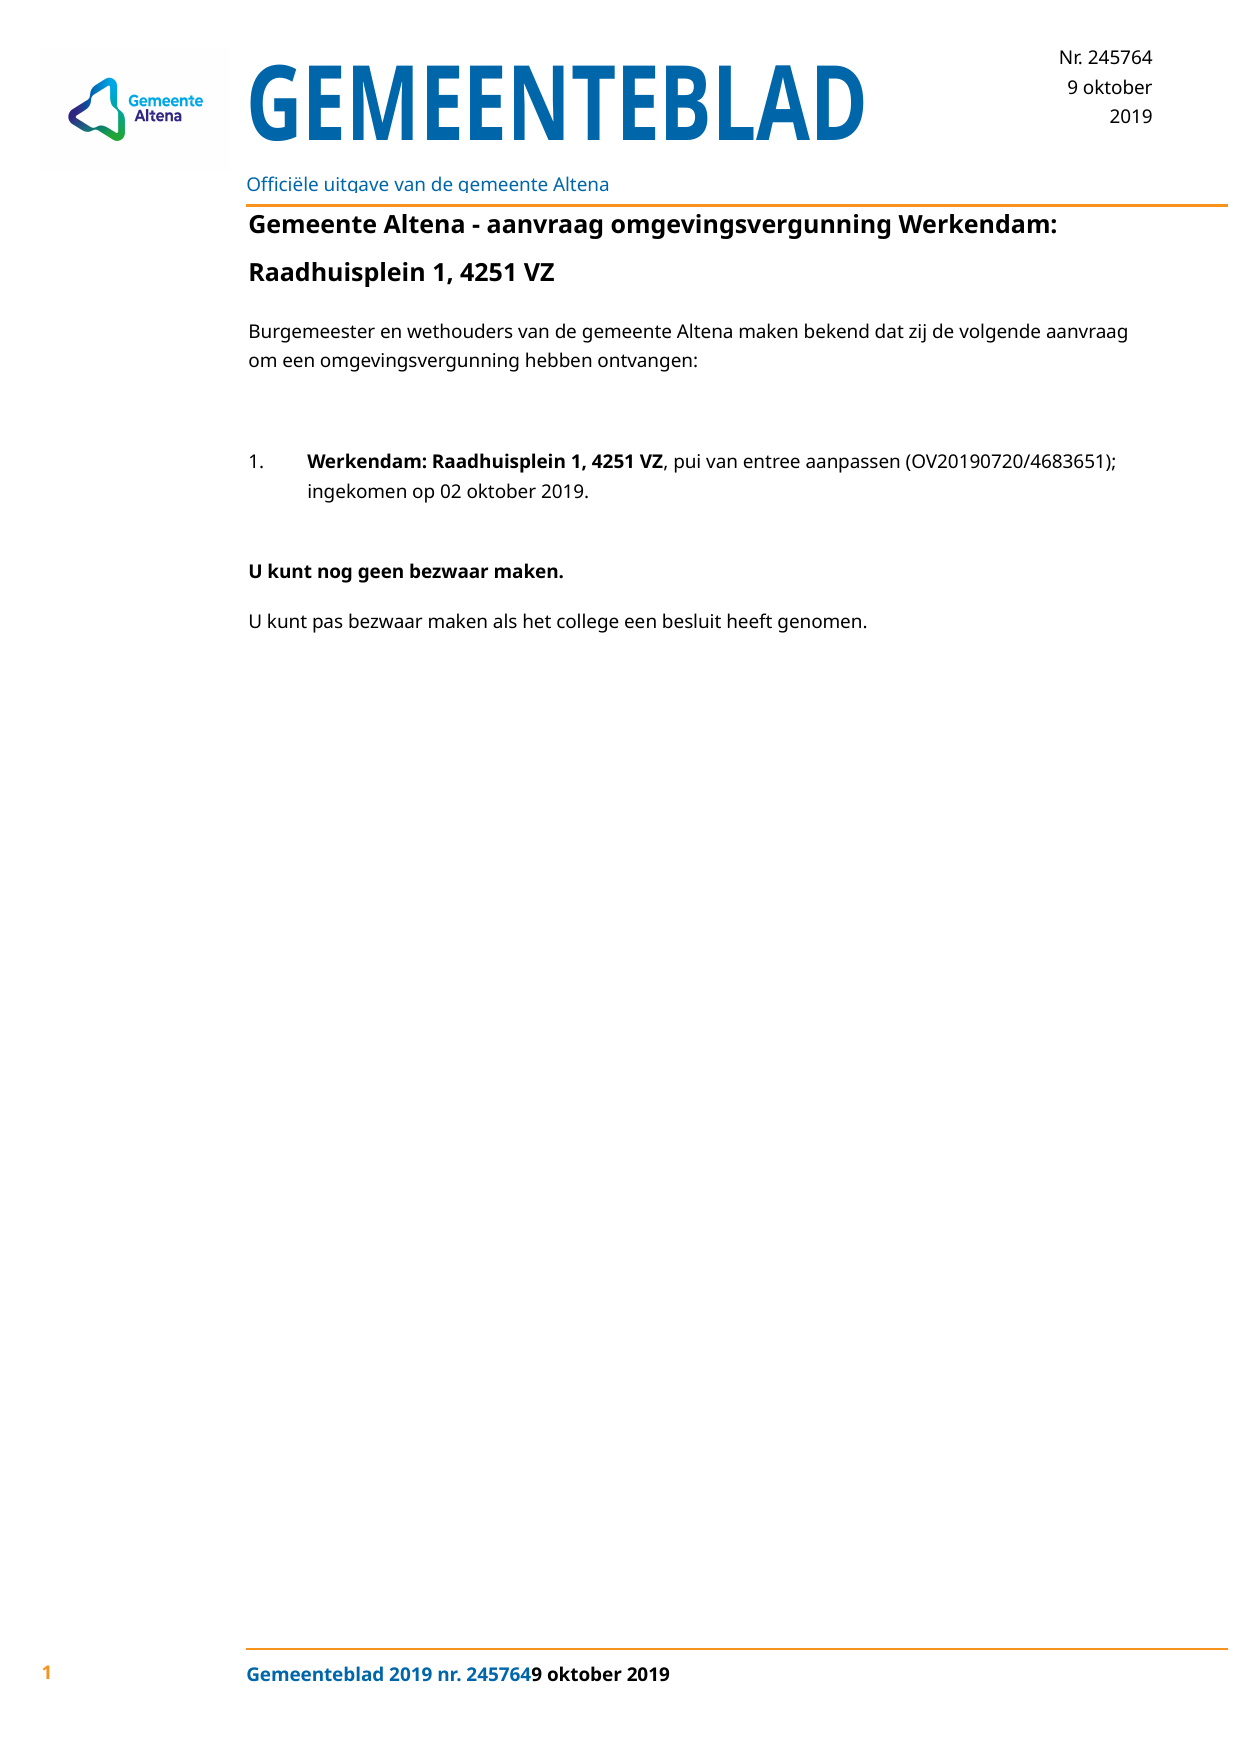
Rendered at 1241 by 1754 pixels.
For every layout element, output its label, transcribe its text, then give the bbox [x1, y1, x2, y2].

text Gemeente Altena - aanvraag omgevingsvergunning Werkendam: Raadhuisplein 1, 4251 VZ [248, 207, 1152, 288]
picture [41, 47, 231, 172]
text Burgemeester en wethouders van de gemeente Altena maken bekend dat zij de volgende aanvraag om een omgevingsvergunning hebben ontvangen: [248, 318, 1152, 373]
list Werkendam: Raadhuisplein 1, 4251 VZ, pui van entree aanpassen (OV20190720/4683651); ingekomen op 02 oktober 2019. [248, 448, 1152, 504]
text U kunt pas bezwaar maken als het college een besluit heeft genomen. [248, 608, 1152, 634]
text U kunt nog geen bezwaar maken. [248, 558, 1152, 584]
